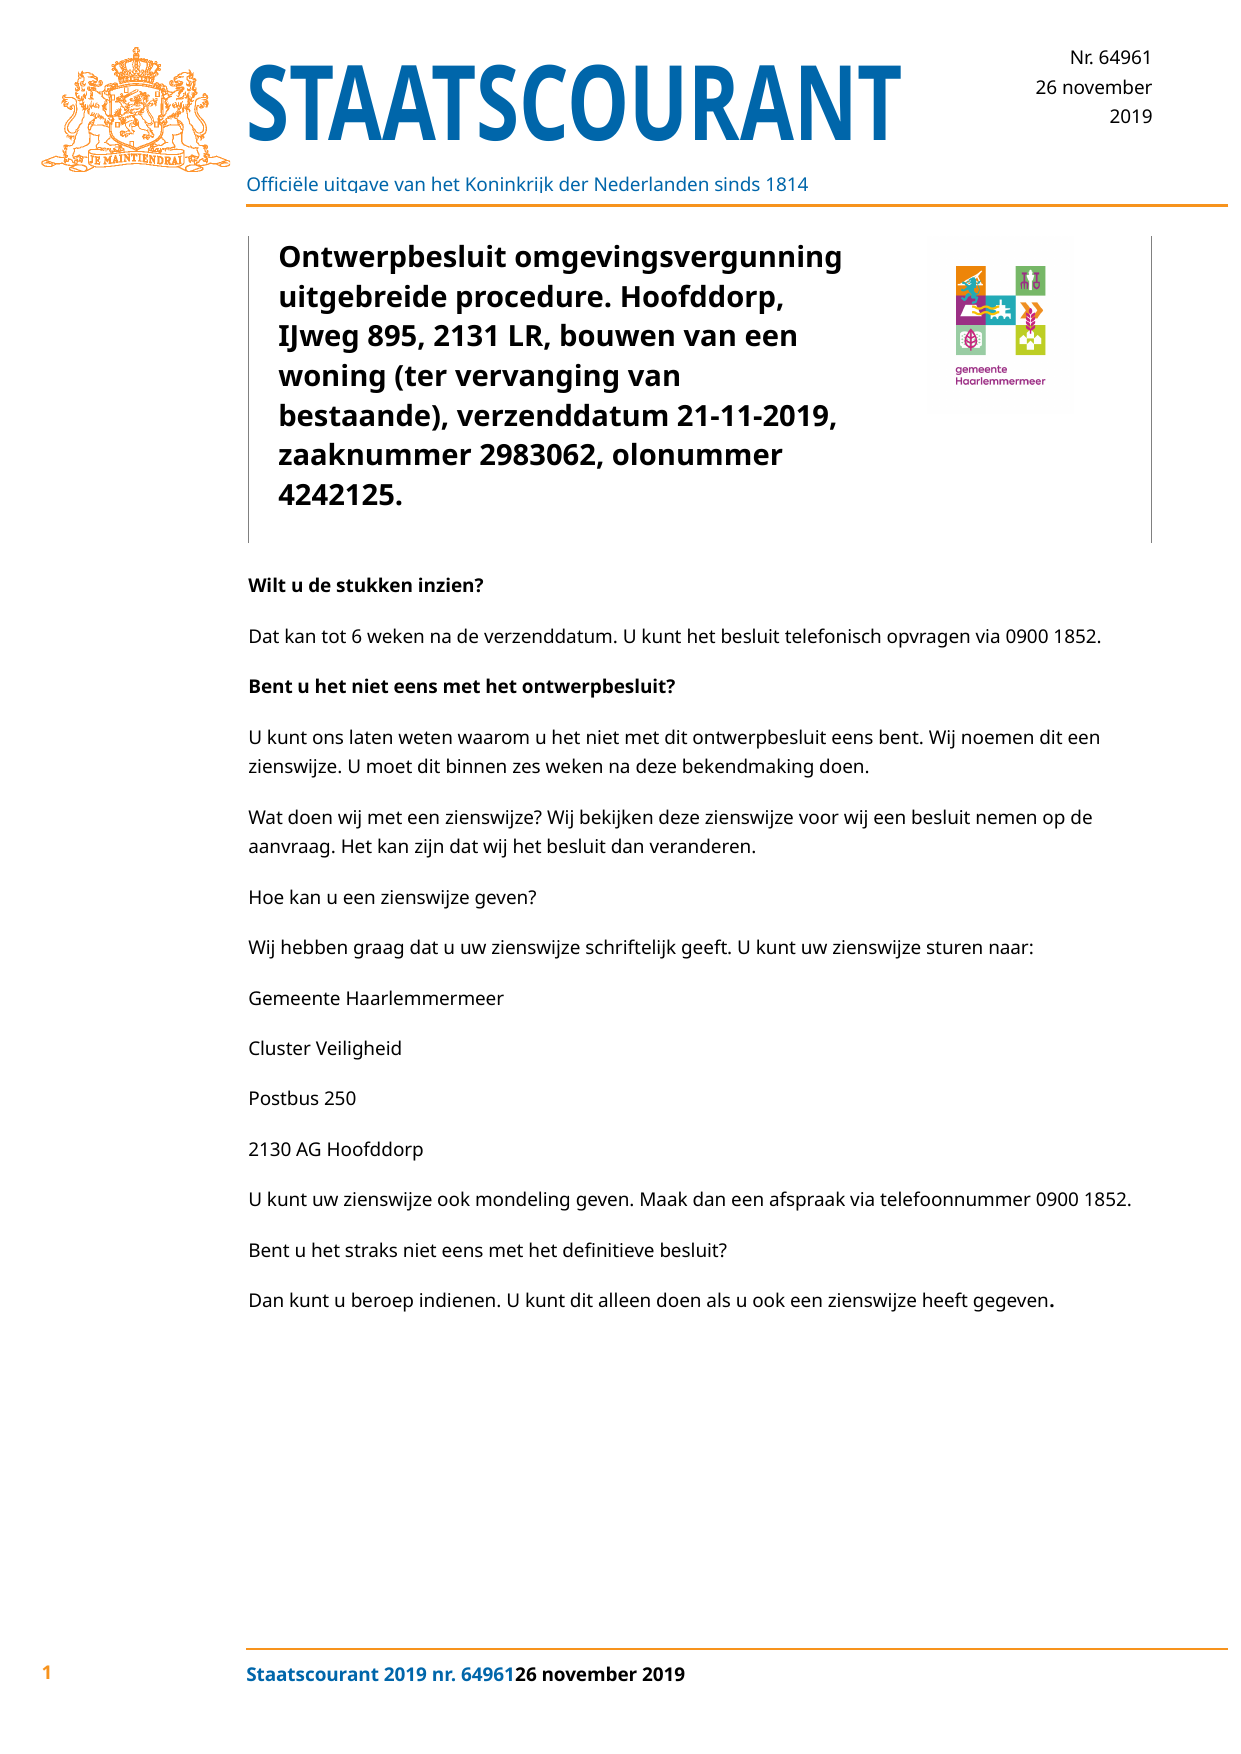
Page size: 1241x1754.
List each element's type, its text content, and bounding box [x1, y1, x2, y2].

table_header [850, 414, 1151, 543]
text U kunt uw zienswijze ook mondeling geven. Maak dan een afspraak via telefoonnummer 0900 1852. [248, 1186, 1152, 1212]
text Cluster Veiligheid [248, 1035, 1152, 1061]
picture [926, 236, 1075, 414]
table_header Ontwerpbesluit omgevingsvergunning uitgebreide procedure. Hoofddorp, IJweg 895, 2131 LR, bouwen van een woning (ter vervanging van bestaande), verzenddatum 21-11-2019, zaaknummer 2983062, olonummer 4242125. [249, 236, 850, 543]
table_header [850, 236, 926, 413]
text Dat kan tot 6 weken na de verzenddatum. U kunt het besluit telefonisch opvragen via 0900 1852. [248, 623, 1152, 649]
text Wat doen wij met een zienswijze? Wij bekijken deze zienswijze voor wij een besluit nemen op de aanvraag. Het kan zijn dat wij het besluit dan veranderen. [248, 804, 1152, 859]
text Postbus 250 [248, 1086, 1152, 1111]
table_header [1075, 236, 1151, 413]
text Bent u het straks niet eens met het definitieve besluit? [248, 1237, 1152, 1263]
text U kunt ons laten weten waarom u het niet met dit ontwerpbesluit eens bent. Wij noemen dit een zienswijze. U moet dit binnen zes weken na deze bekendmaking doen. [248, 724, 1152, 779]
text Dan kunt u beroep indienen. U kunt dit alleen doen als u ook een zienswijze heeft gegeven. [248, 1287, 1152, 1313]
text Hoe kan u een zienswijze geven? [248, 884, 1152, 910]
text Gemeente Haarlemmermeer [248, 985, 1152, 1011]
text Wilt u de stukken inzien? [248, 573, 1152, 598]
picture [41, 47, 231, 172]
text Wij hebben graag dat u uw zienswijze schriftelijk geeft. U kunt uw zienswijze sturen naar: [248, 934, 1152, 960]
text Bent u het niet eens met het ontwerpbesluit? [248, 673, 1152, 699]
text 2130 AG Hoofddorp [248, 1136, 1152, 1162]
